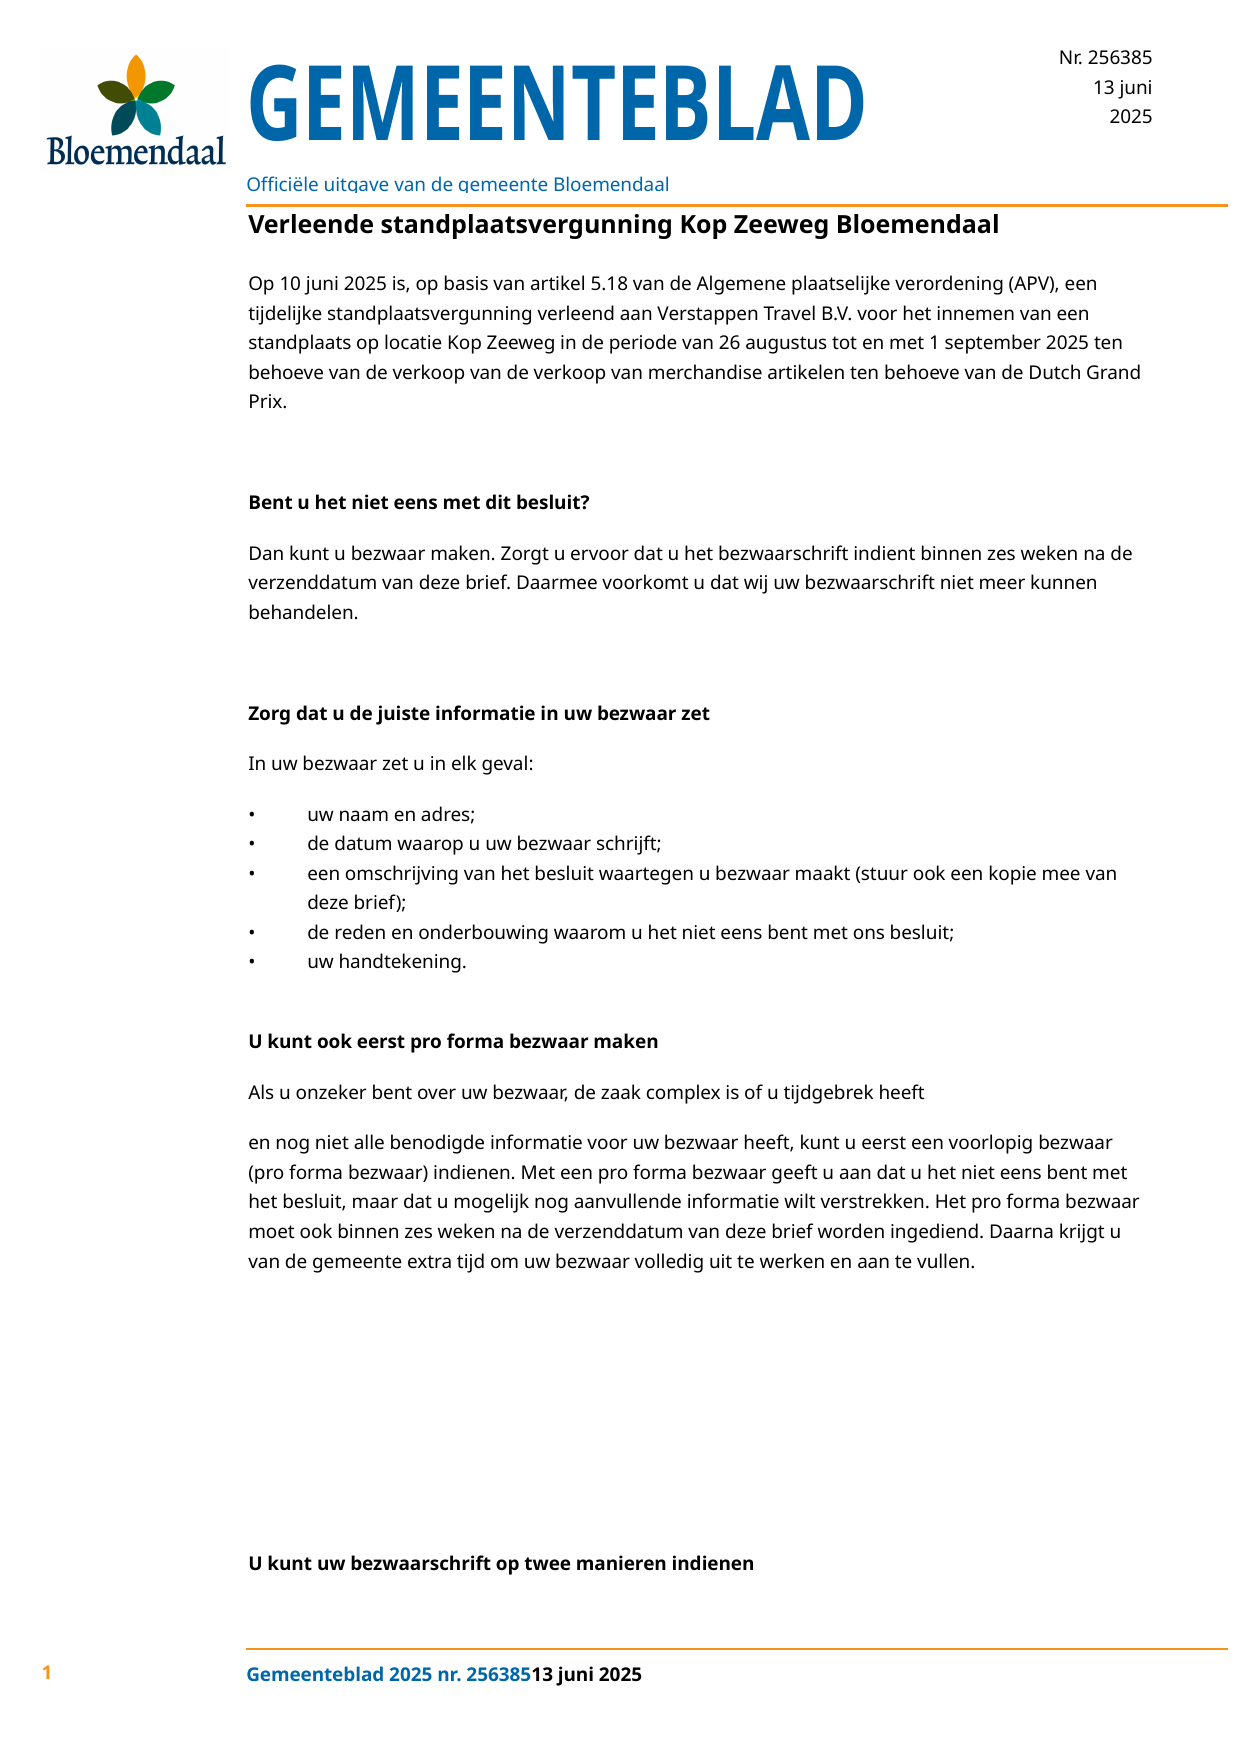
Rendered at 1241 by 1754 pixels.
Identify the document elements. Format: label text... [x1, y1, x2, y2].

text Als u onzeker bent over uw bezwaar, de zaak complex is of u tijdgebrek heeft [248, 1079, 1152, 1105]
text In uw bezwaar zet u in elk geval: [248, 750, 1152, 776]
text Dan kunt u bezwaar maken. Zorgt u ervoor dat u het bezwaarschrift indient binnen zes weken na de verzenddatum van deze brief. Daarmee voorkomt u dat wij uw bezwaarschrift niet meer kunnen behandelen. [248, 540, 1152, 625]
text Zorg dat u de juiste informatie in uw bezwaar zet [248, 700, 1152, 726]
text Op 10 juni 2025 is, op basis van artikel 5.18 van de Algemene plaatselijke verordening (APV), een tijdelijke standplaatsvergunning verleend aan Verstappen Travel B.V. voor het innemen van een standplaats op locatie Kop Zeeweg in de periode van 26 augustus tot en met 1 september 2025 ten behoeve van de verkoop van de verkoop van merchandise artikelen ten behoeve van de Dutch Grand Prix. [248, 270, 1152, 414]
text U kunt ook eerst pro forma bezwaar maken [248, 1029, 1152, 1054]
list uw naam en adres; [248, 801, 1152, 826]
list de reden en onderbouwing waarom u het niet eens bent met ons besluit; [248, 919, 1152, 945]
text en nog niet alle benodigde informatie voor uw bezwaar heeft, kunt u eerst een voorlopig bezwaar (pro forma bezwaar) indienen. Met een pro forma bezwaar geeft u aan dat u het niet eens bent met het besluit, maar dat u mogelijk nog aanvullende informatie wilt verstrekken. Het pro forma bezwaar moet ook binnen zes weken na de verzenddatum van deze brief worden ingediend. Daarna krijgt u van de gemeente extra tijd om uw bezwaar volledig uit te werken en aan te vullen. [248, 1129, 1152, 1273]
text Verleende standplaatsvergunning Kop Zeeweg Bloemendaal [248, 207, 1152, 241]
text U kunt uw bezwaarschrift op twee manieren indienen [248, 1550, 1152, 1576]
list een omschrijving van het besluit waartegen u bezwaar maakt (stuur ook een kopie mee van deze brief); [248, 860, 1152, 915]
picture [41, 47, 231, 172]
list uw handtekening. [248, 949, 1152, 974]
list de datum waarop u uw bezwaar schrijft; [248, 830, 1152, 856]
text Bent u het niet eens met dit besluit? [248, 489, 1152, 515]
